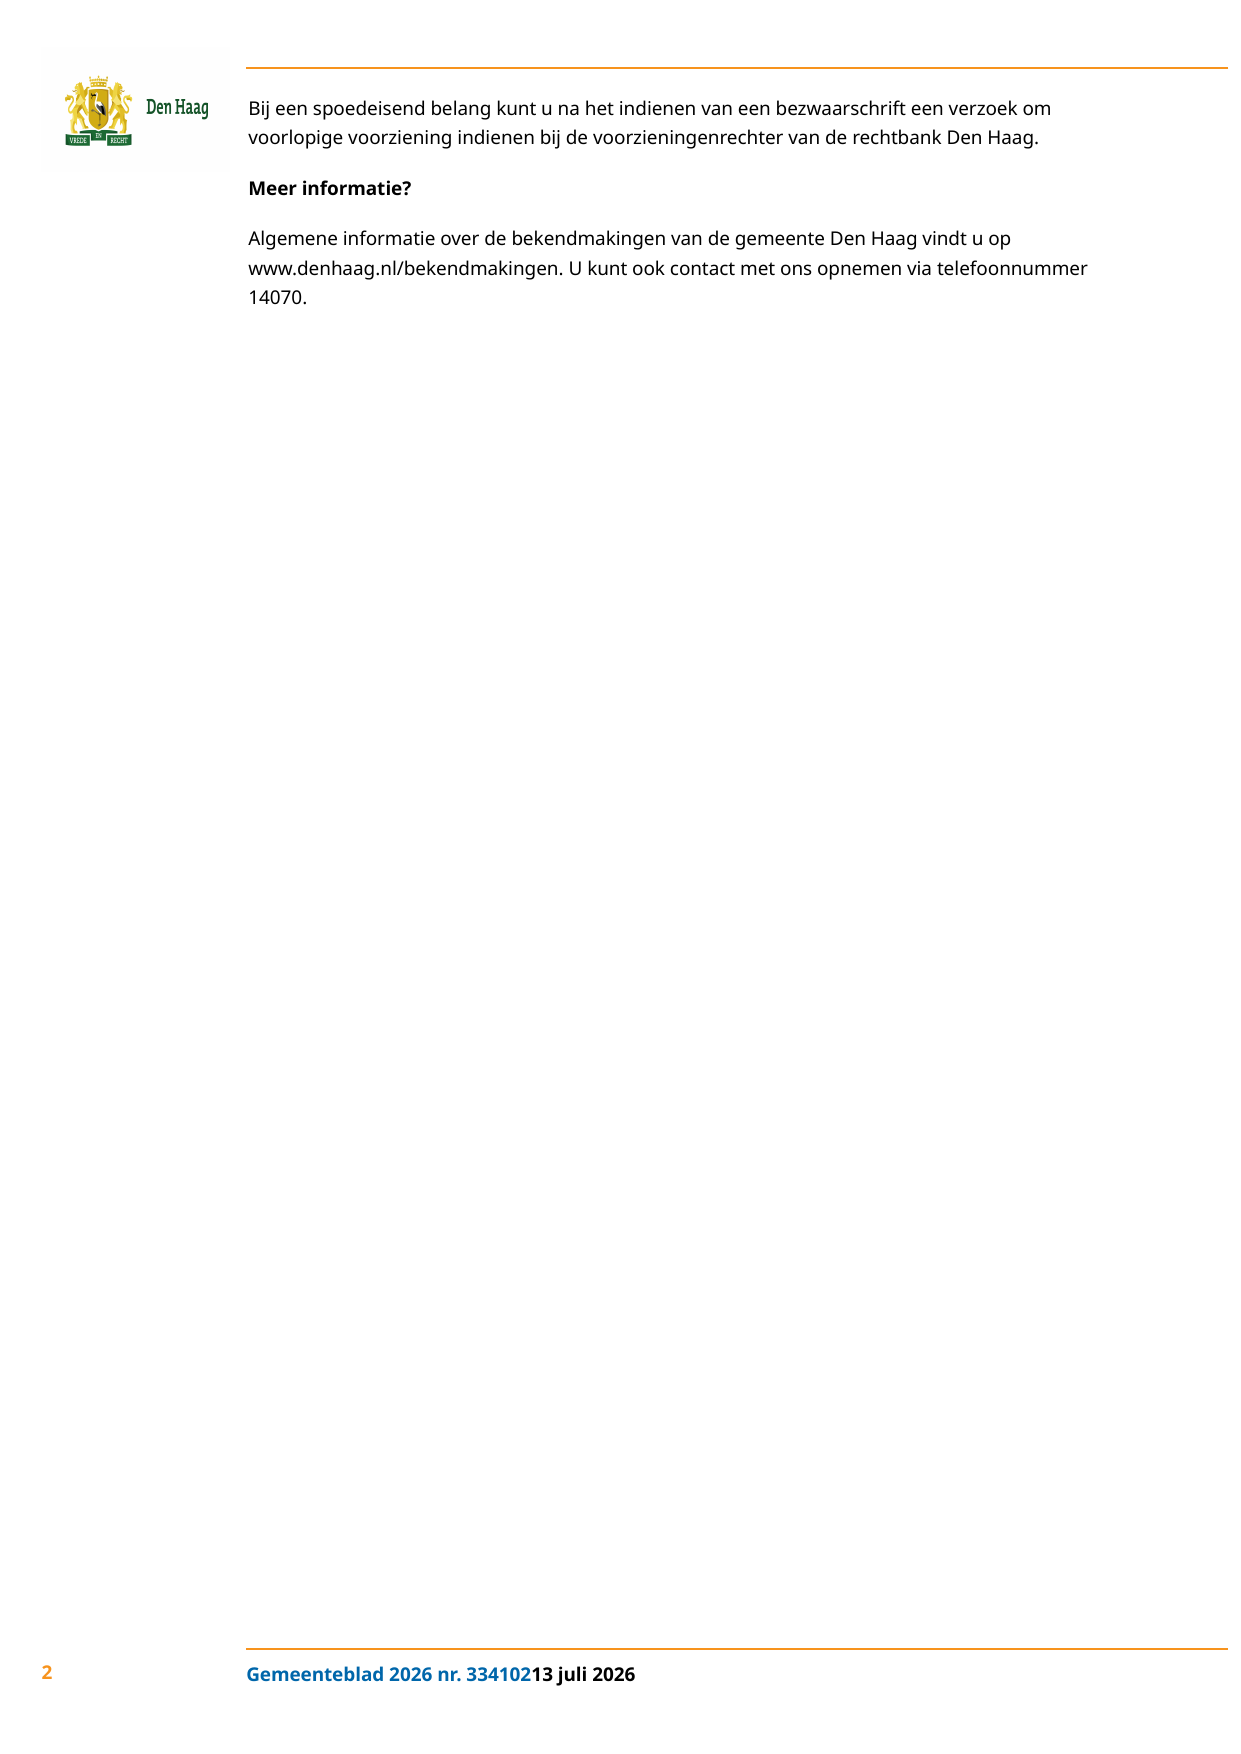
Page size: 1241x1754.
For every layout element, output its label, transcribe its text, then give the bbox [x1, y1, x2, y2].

picture [41, 47, 231, 172]
text Bij een spoedeisend belang kunt u na het indienen van een bezwaarschrift een verzoek om voorlopige voorziening indienen bij de voorzieningenrechter van de rechtbank Den Haag. [248, 95, 1152, 150]
text Algemene informatie over de bekendmakingen van de gemeente Den Haag vindt u op www.denhaag.nl/bekendmakingen. U kunt ook contact met ons opnemen via telefoonnummer 14070. [248, 225, 1152, 310]
text Meer informatie? [248, 175, 1152, 201]
